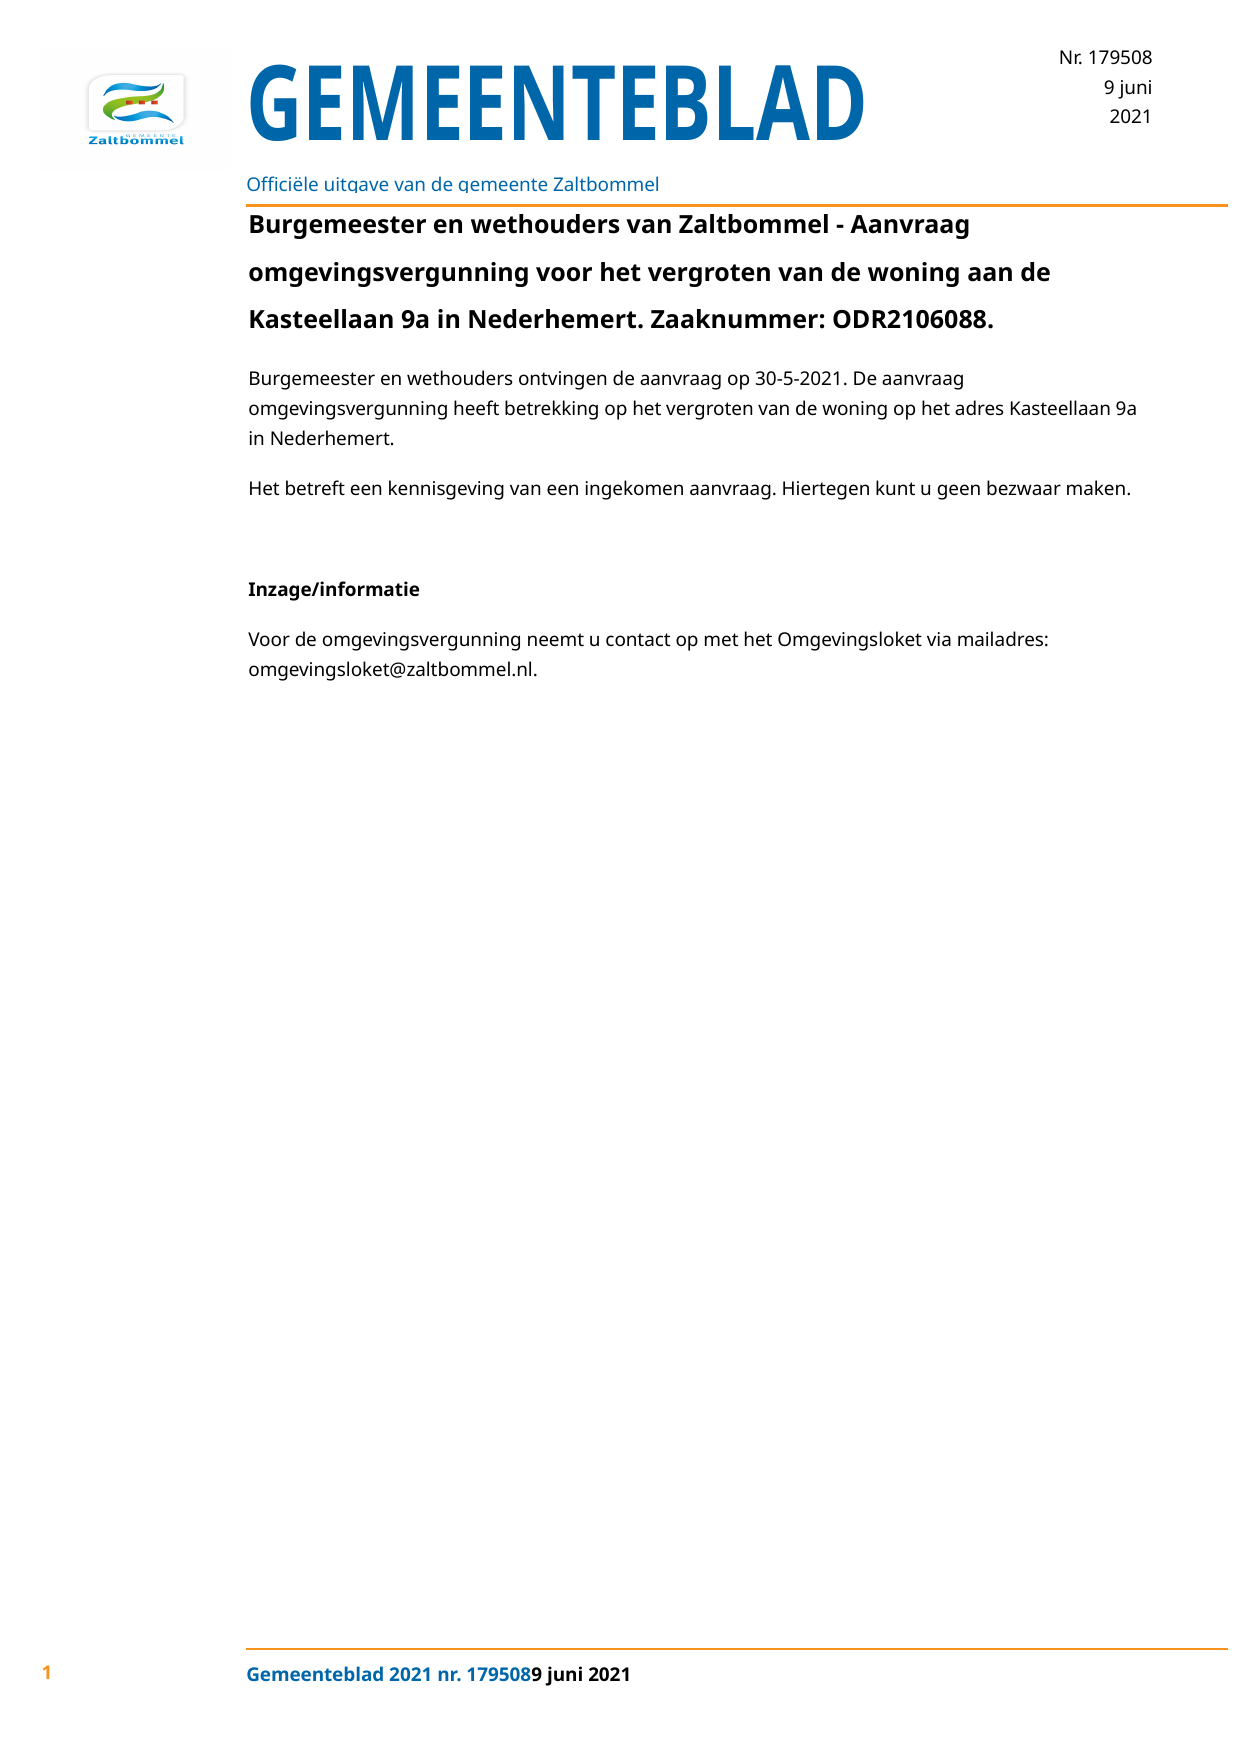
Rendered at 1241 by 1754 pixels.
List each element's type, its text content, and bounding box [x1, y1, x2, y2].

text Voor de omgevingsvergunning neemt u contact op met het Omgevingsloket via mailadres: omgevingsloket@zaltbommel.nl. [248, 626, 1152, 682]
text Burgemeester en wethouders van Zaltbommel - Aanvraag omgevingsvergunning voor het vergroten van de woning aan de Kasteellaan 9a in Nederhemert. Zaaknummer: ODR2106088. [248, 207, 1152, 336]
picture [41, 47, 231, 172]
text Inzage/informatie [248, 576, 1152, 602]
text Burgemeester en wethouders ontvingen de aanvraag op 30-5-2021. De aanvraag omgevingsvergunning heeft betrekking op het vergroten van de woning op het adres Kasteellaan 9a in Nederhemert. [248, 366, 1152, 450]
text Het betreft een kennisgeving van een ingekomen aanvraag. Hiertegen kunt u geen bezwaar maken. [248, 475, 1152, 501]
